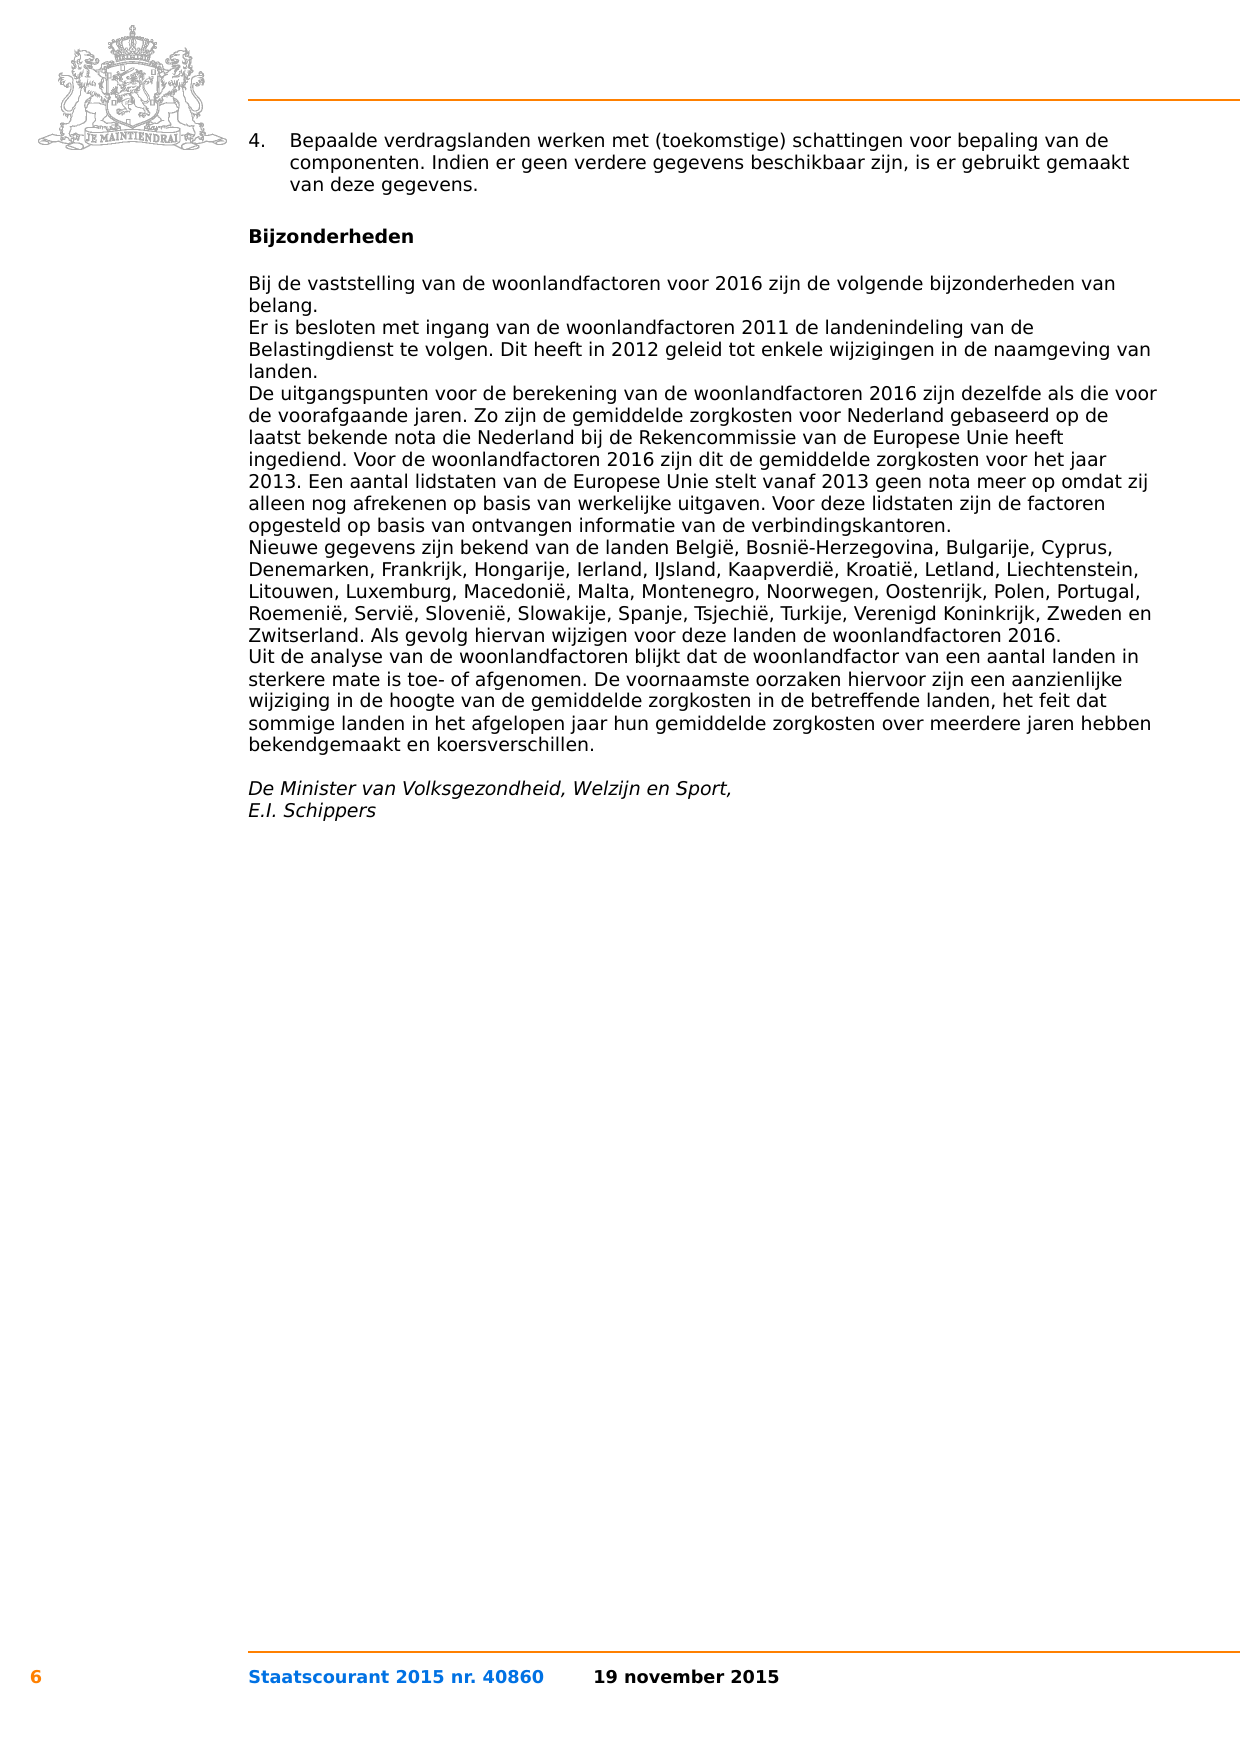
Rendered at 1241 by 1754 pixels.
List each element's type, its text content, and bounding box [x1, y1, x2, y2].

subtitle Bijzonderheden [248, 226, 1163, 248]
text 4. Bepaalde verdragslanden werken met (toekomstige) schattingen voor bepaling van de componenten. Indien er geen verdere gegevens beschikbaar zijn, is er gebruikt gemaakt van deze gegevens. [248, 130, 1163, 196]
text Er is besloten met ingang van de woonlandfactoren 2011 de landenindeling van de Belastingdienst te volgen. Dit heeft in 2012 geleid tot enkele wijzigingen in de naamgeving van landen. [248, 317, 1163, 383]
text De uitgangspunten voor de berekening van de woonlandfactoren 2016 zijn dezelfde als die voor de voorafgaande jaren. Zo zijn de gemiddelde zorgkosten voor Nederland gebaseerd op de laatst bekende nota die Nederland bij de Rekencommissie van de Europese Unie heeft ingediend. Voor de woonlandfactoren 2016 zijn dit de gemiddelde zorgkosten voor het jaar 2013. Een aantal lidstaten van de Europese Unie stelt vanaf 2013 geen nota meer op omdat zij alleen nog afrekenen op basis van werkelijke uitgaven. Voor deze lidstaten zijn de factoren opgesteld op basis van ontvangen informatie van de verbindingskantoren. [248, 383, 1163, 537]
text Bij de vaststelling van de woonlandfactoren voor 2016 zijn de volgende bijzonderheden van belang. [248, 273, 1163, 317]
text Nieuwe gegevens zijn bekend van de landen België, Bosnië-Herzegovina, Bulgarije, Cyprus, Denemarken, Frankrijk, Hongarije, Ierland, IJsland, Kaapverdië, Kroatië, Letland, Liechtenstein, Litouwen, Luxemburg, Macedonië, Malta, Montenegro, Noorwegen, Oostenrijk, Polen, Portugal, Roemenië, Servië, Slovenië, Slowakije, Spanje, Tsjechië, Turkije, Verenigd Koninkrijk, Zweden en Zwitserland. Als gevolg hiervan wijzigen voor deze landen de woonlandfactoren 2016. [248, 537, 1163, 646]
text De Minister van Volksgezondheid, Welzijn en Sport, E.I. Schippers [248, 778, 1163, 822]
picture [38, 25, 227, 150]
text Uit de analyse van de woonlandfactoren blijkt dat de woonlandfactor van een aantal landen in sterkere mate is toe- of afgenomen. De voornaamste oorzaken hiervoor zijn een aanzienlijke wijziging in de hoogte van de gemiddelde zorgkosten in de betreffende landen, het feit dat sommige landen in het afgelopen jaar hun gemiddelde zorgkosten over meerdere jaren hebben bekendgemaakt en koersverschillen. [248, 646, 1163, 756]
